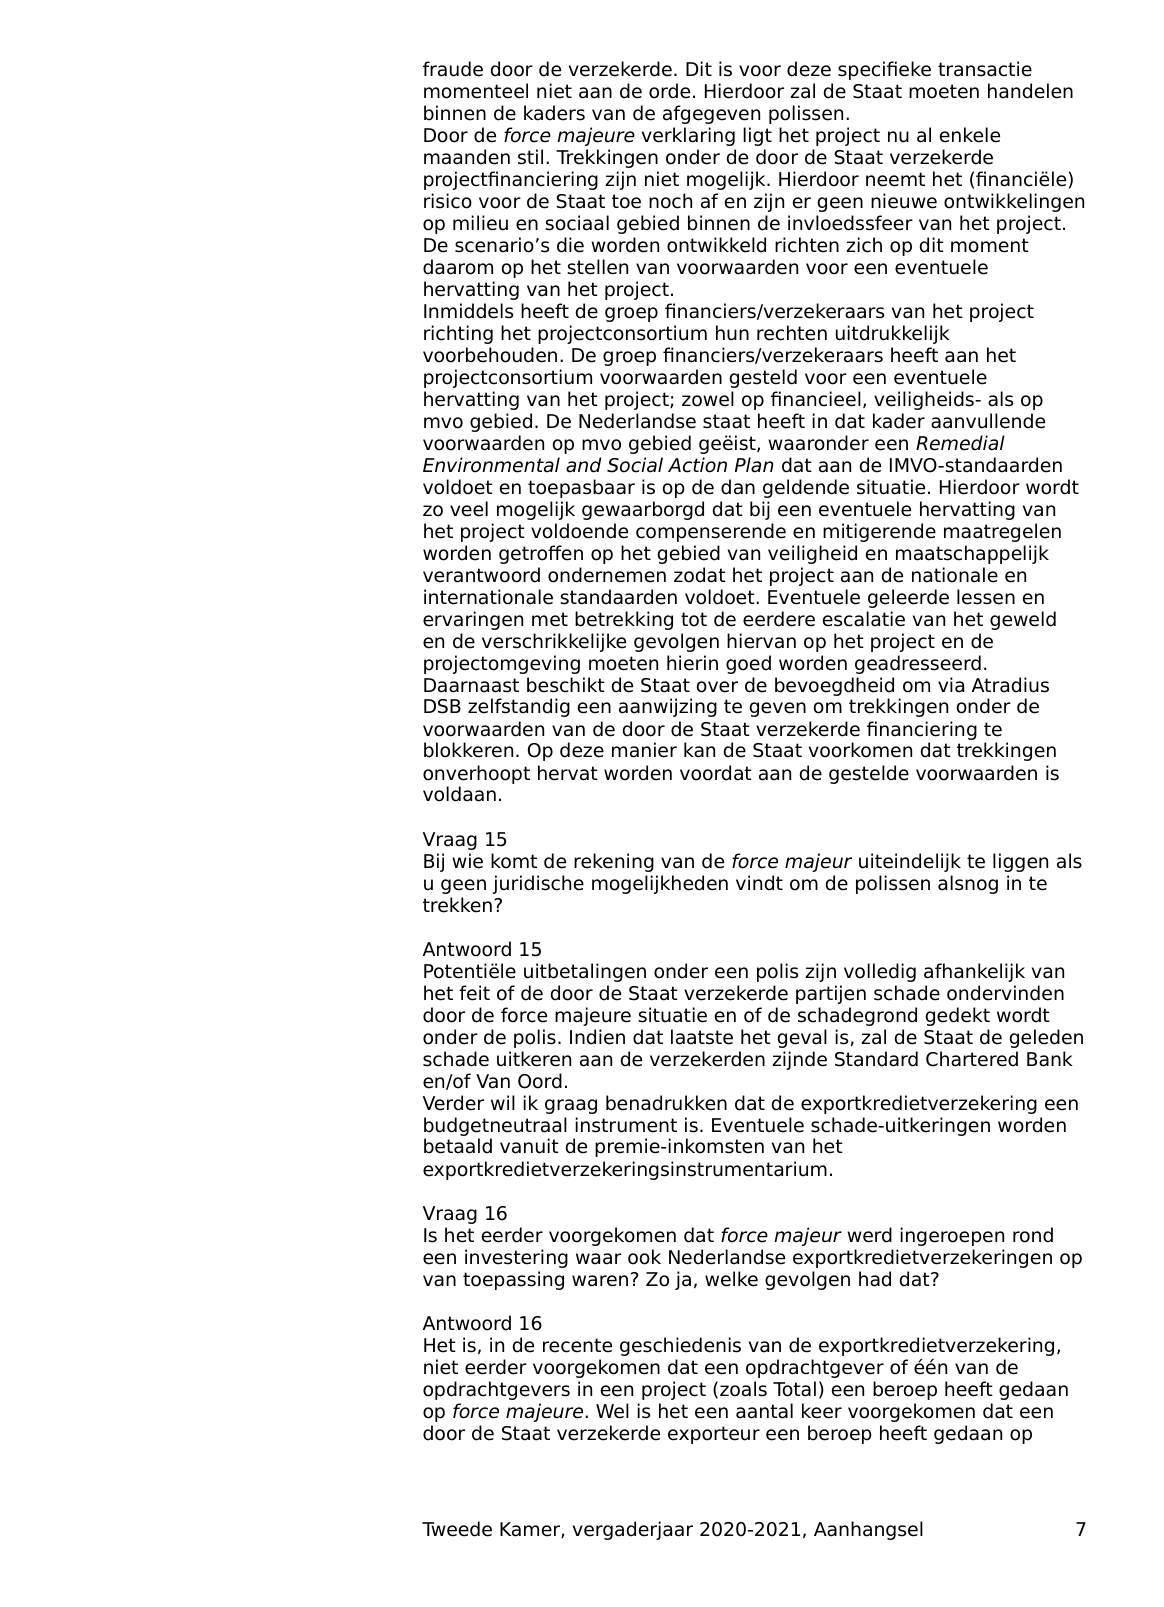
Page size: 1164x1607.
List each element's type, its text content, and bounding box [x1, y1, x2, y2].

text Antwoord 16 [422, 1313, 1087, 1335]
text Daarnaast beschikt de Staat over de bevoegdheid om via Atradius DSB zelfstandig een aanwijzing te geven om trekkingen onder de voorwaarden van de door de Staat verzekerde financiering te blokkeren. Op deze manier kan de Staat voorkomen dat trekkingen onverhoopt hervat worden voordat aan de gestelde voorwaarden is voldaan. [422, 674, 1087, 806]
text Potentiële uitbetalingen onder een polis zijn volledig afhankelijk van het feit of de door de Staat verzekerde partijen schade ondervinden door de force majeure situatie en of de schadegrond gedekt wordt onder de polis. Indien dat laatste het geval is, zal de Staat de geleden schade uitkeren aan de verzekerden zijnde Standard Chartered Bank en/of Van Oord. [422, 961, 1087, 1092]
text Bij wie komt de rekening van de force majeur uiteindelijk te liggen als u geen juridische mogelijkheden vindt om de polissen alsnog in te trekken? [422, 851, 1087, 916]
text Vraag 16 [422, 1203, 1087, 1224]
text Het is, in de recente geschiedenis van de exportkredietverzekering, niet eerder voorgekomen dat een opdrachtgever of één van de opdrachtgevers in een project (zoals Total) een beroep heeft gedaan op force majeure. Wel is het een aantal keer voorgekomen dat een door de Staat verzekerde exporteur een beroep heeft gedaan op [422, 1335, 1087, 1444]
text Inmiddels heeft de groep financiers/verzekeraars van het project richting het projectconsortium hun rechten uitdrukkelijk voorbehouden. De groep financiers/verzekeraars heeft aan het projectconsortium voorwaarden gesteld voor een eventuele hervatting van het project; zowel op financieel, veiligheids- als op mvo gebied. De Nederlandse staat heeft in dat kader aanvullende voorwaarden op mvo gebied geëist, waaronder een Remedial Environmental and Social Action Plan dat aan de IMVO-standaarden voldoet en toepasbaar is op de dan geldende situatie. Hierdoor wordt zo veel mogelijk gewaarborgd dat bij een eventuele hervatting van het project voldoende compenserende en mitigerende maatregelen worden getroffen op het gebied van veiligheid en maatschappelijk verantwoord ondernemen zodat het project aan de nationale en internationale standaarden voldoet. Eventuele geleerde lessen en ervaringen met betrekking tot de eerdere escalatie van het geweld en de verschrikkelijke gevolgen hiervan op het project en de projectomgeving moeten hierin goed worden geadresseerd. [422, 301, 1087, 674]
text Vraag 15 [422, 828, 1087, 851]
text Door de force majeure verklaring ligt het project nu al enkele maanden stil. Trekkingen onder de door de Staat verzekerde projectfinanciering zijn niet mogelijk. Hierdoor neemt het (financiële) risico voor de Staat toe noch af en zijn er geen nieuwe ontwikkelingen op milieu en sociaal gebied binnen de invloedssfeer van het project. De scenario’s die worden ontwikkeld richten zich op dit moment daarom op het stellen van voorwaarden voor een eventuele hervatting van het project. [422, 125, 1087, 301]
text Antwoord 15 [422, 939, 1087, 961]
text fraude door de verzekerde. Dit is voor deze specifieke transactie momenteel niet aan de orde. Hierdoor zal de Staat moeten handelen binnen de kaders van de afgegeven polissen. [422, 59, 1087, 125]
text Verder wil ik graag benadrukken dat de exportkredietverzekering een budgetneutraal instrument is. Eventuele schade-uitkeringen worden betaald vanuit de premie-inkomsten van het exportkredietverzekeringsinstrumentarium. [422, 1092, 1087, 1180]
text Is het eerder voorgekomen dat force majeur werd ingeroepen rond een investering waar ook Nederlandse exportkredietverzekeringen op van toepassing waren? Zo ja, welke gevolgen had dat? [422, 1224, 1087, 1291]
